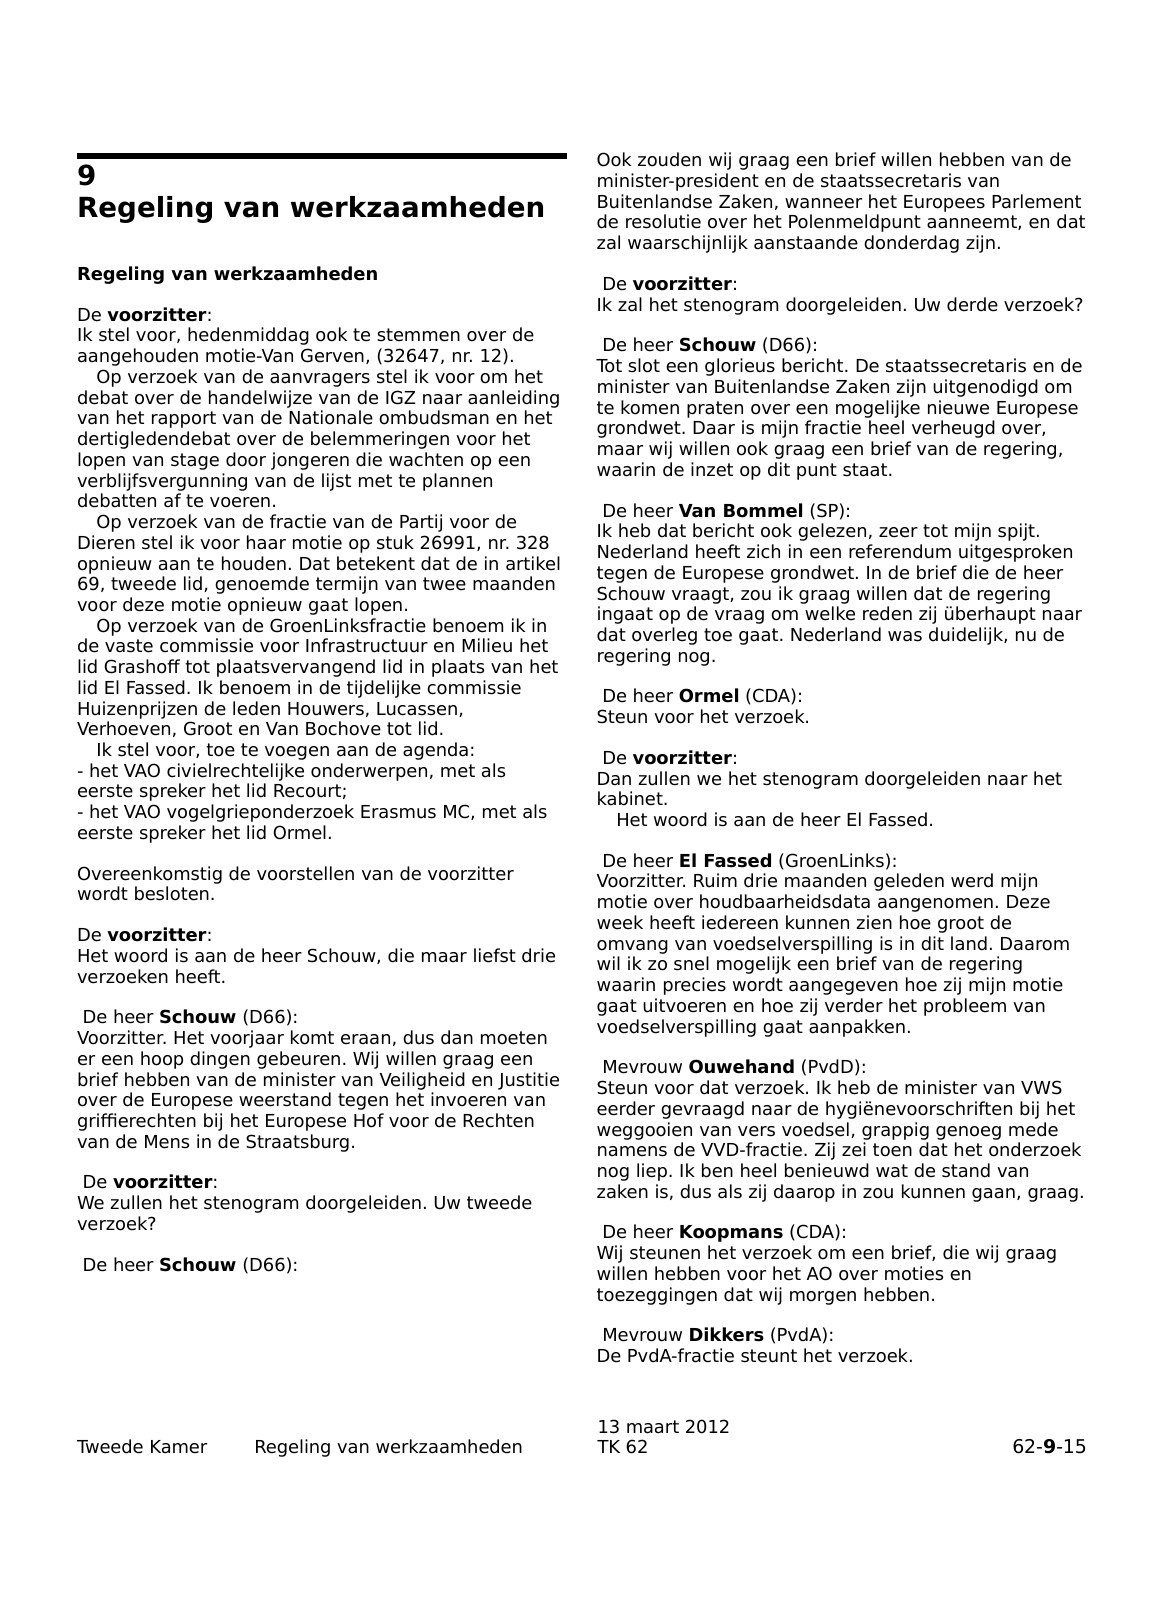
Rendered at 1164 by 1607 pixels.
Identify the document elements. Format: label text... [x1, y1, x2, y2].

text De heer Van Bommel (SP): [596, 500, 1087, 521]
text Mevrouw Dikkers (PvdA): [596, 1325, 1087, 1346]
text De voorzitter: [77, 1172, 567, 1193]
text Steun voor dat verzoek. Ik heb de minister van VWS eerder gevraagd naar de hygiënevoorschriften bij het weggooien van vers voedsel, grappig genoeg mede namens de VVD-fractie. Zij zei toen dat het onderzoek nog liep. Ik ben heel benieuwd wat de stand van zaken is, dus als zij daarop in zou kunnen gaan, graag. [596, 1078, 1087, 1202]
text De voorzitter: [596, 748, 1087, 768]
text De voorzitter: [77, 925, 567, 946]
text Op verzoek van de fractie van de Partij voor de Dieren stel ik voor haar motie op stuk 26991, nr. 328 opnieuw aan te houden. Dat betekent dat de in artikel 69, tweede lid, genoemde termijn van twee maanden voor deze motie opnieuw gaat lopen. [77, 512, 567, 616]
text De voorzitter: [77, 304, 567, 325]
text - het VAO civielrechtelijke onderwerpen, met als eerste spreker het lid Recourt; [77, 761, 567, 802]
text De heer El Fassed (GroenLinks): [596, 851, 1087, 871]
text De voorzitter: [596, 274, 1087, 294]
text Het woord is aan de heer El Fassed. [596, 810, 1087, 831]
text Ik stel voor, toe te voegen aan de agenda: [77, 740, 567, 761]
text Ik zal het stenogram doorgeleiden. Uw derde verzoek? [596, 294, 1087, 315]
text De PvdA-fractie steunt het verzoek. [596, 1346, 1087, 1367]
text Het woord is aan de heer Schouw, die maar liefst drie verzoeken heeft. [77, 946, 567, 987]
text De heer Ormel (CDA): [596, 686, 1087, 707]
text Wij steunen het verzoek om een brief, die wij graag willen hebben voor het AO over moties en toezeggingen dat wij morgen hebben. [596, 1243, 1087, 1305]
text De heer Koopmans (CDA): [596, 1222, 1087, 1243]
text Dan zullen we het stenogram doorgeleiden naar het kabinet. [596, 768, 1087, 810]
text Ook zouden wij graag een brief willen hebben van de minister-president en de staatssecretaris van Buitenlandse Zaken, wanneer het Europees Parlement de resolutie over het Polenmeldpunt aanneemt, en dat zal waarschijnlijk aanstaande donderdag zijn. [596, 150, 1087, 254]
text Tot slot een glorieus bericht. De staatssecretaris en de minister van Buitenlandse Zaken zijn uitgenodigd om te komen praten over een mogelijke nieuwe Europese grondwet. Daar is mijn fractie heel verheugd over, maar wij willen ook graag een brief van de regering, waarin de inzet op dit punt staat. [596, 356, 1087, 480]
text De heer Schouw (D66): [596, 335, 1087, 356]
text Ik stel voor, hedenmiddag ook te stemmen over de aangehouden motie-Van Gerven, (32647, nr. 12). [77, 325, 567, 367]
text Ik heb dat bericht ook gelezen, zeer tot mijn spijt. Nederland heeft zich in een referendum uitgesproken tegen de Europese grondwet. In de brief die de heer Schouw vraagt, zou ik graag willen dat de regering ingaat op de vraag om welke reden zij überhaupt naar dat overleg toe gaat. Nederland was duidelijk, nu de regering nog. [596, 521, 1087, 666]
title 9 Regeling van werkzaamheden [77, 159, 567, 224]
text Mevrouw Ouwehand (PvdD): [596, 1057, 1087, 1078]
text Voorzitter. Ruim drie maanden geleden werd mijn motie over houdbaarheidsdata aangenomen. Deze week heeft iedereen kunnen zien hoe groot de omvang van voedselverspilling is in dit land. Daarom wil ik zo snel mogelijk een brief van de regering waarin precies wordt aangegeven hoe zij mijn motie gaat uitvoeren en hoe zij verder het probleem van voedselverspilling gaat aanpakken. [596, 871, 1087, 1037]
text De heer Schouw (D66): [77, 1254, 567, 1275]
text Op verzoek van de GroenLinksfractie benoem ik in de vaste commissie voor Infrastructuur en Milieu het lid Grashoff tot plaatsvervangend lid in plaats van het lid El Fassed. Ik benoem in de tijdelijke commissie Huizenprijzen de leden Houwers, Lucassen, Verhoeven, Groot en Van Bochove tot lid. [77, 616, 567, 740]
text - het VAO vogelgrieponderzoek Erasmus MC, met als eerste spreker het lid Ormel. [77, 802, 567, 843]
text We zullen het stenogram doorgeleiden. Uw tweede verzoek? [77, 1193, 567, 1234]
text Steun voor het verzoek. [596, 707, 1087, 728]
text Overeenkomstig de voorstellen van de voorzitter wordt besloten. [77, 863, 567, 905]
text De heer Schouw (D66): [77, 1007, 567, 1028]
text Voorzitter. Het voorjaar komt eraan, dus dan moeten er een hoop dingen gebeuren. Wij willen graag een brief hebben van de minister van Veiligheid en Justitie over de Europese weerstand tegen het invoeren van griffierechten bij het Europese Hof voor de Rechten van de Mens in de Straatsburg. [77, 1028, 567, 1152]
text Regeling van werkzaamheden [77, 264, 567, 284]
text Op verzoek van de aanvragers stel ik voor om het debat over de handelwijze van de IGZ naar aanleiding van het rapport van de Nationale ombudsman en het dertigledendebat over de belemmeringen voor het lopen van stage door jongeren die wachten op een verblijfsvergunning van de lijst met te plannen debatten af te voeren. [77, 367, 567, 512]
